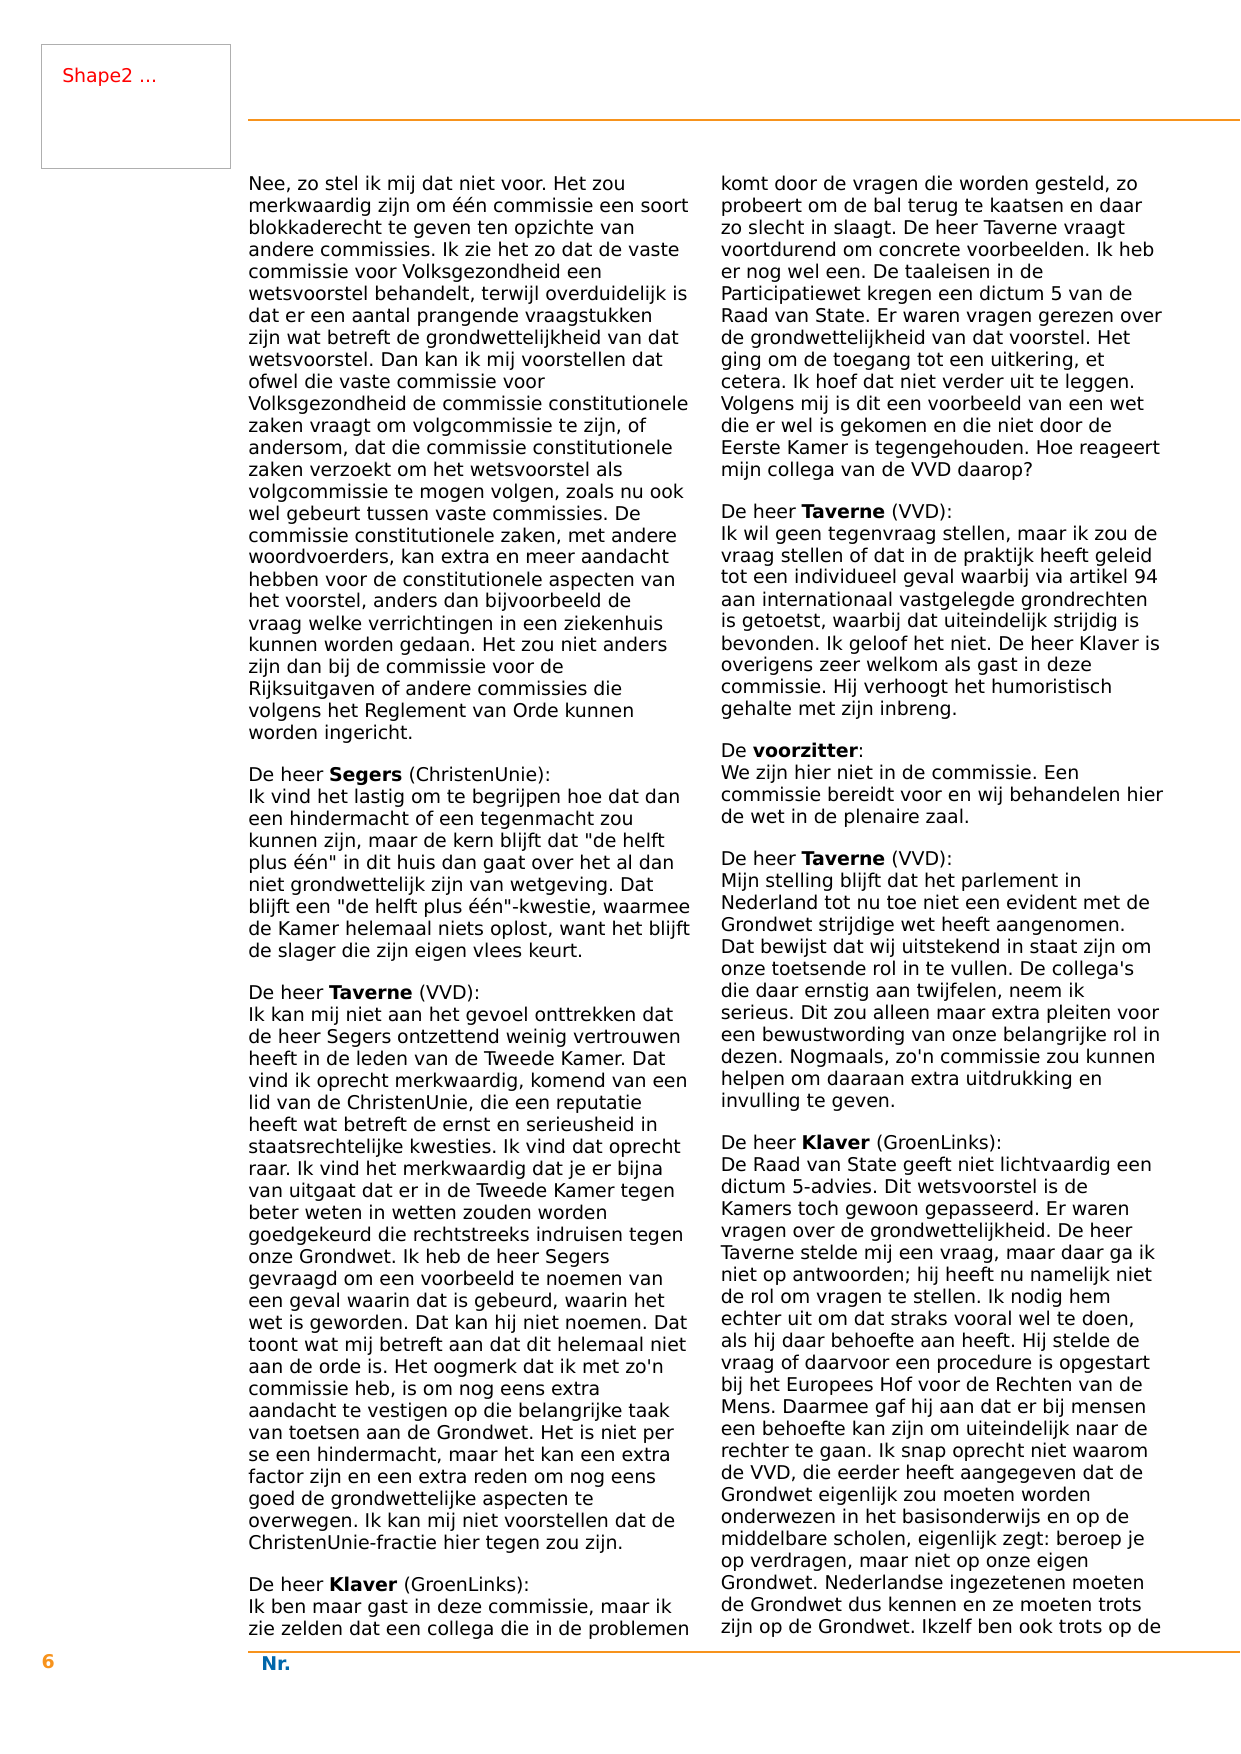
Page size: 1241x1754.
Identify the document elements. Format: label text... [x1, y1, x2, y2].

text Ik ben maar gast in deze commissie, maar ik zie zelden dat een collega die in de problemen [248, 1596, 691, 1639]
text Ik wil geen tegenvraag stellen, maar ik zou de vraag stellen of dat in de praktijk heeft geleid tot een individueel geval waarbij via artikel 94 aan internationaal vastgelegde grondrechten is getoetst, waarbij dat uiteindelijk strijdig is bevonden. Ik geloof het niet. De heer Klaver is overigens zeer welkom als gast in deze commissie. Hij verhoogt het humoristisch gehalte met zijn inbreng. [721, 522, 1163, 720]
text De heer Taverne (VVD): [248, 982, 691, 1004]
text Ik kan mij niet aan het gevoel onttrekken dat de heer Segers ontzettend weinig vertrouwen heeft in de leden van de Tweede Kamer. Dat vind ik oprecht merkwaardig, komend van een lid van de ChristenUnie, die een reputatie heeft wat betreft de ernst en serieusheid in staatsrechtelijke kwesties. Ik vind dat oprecht raar. Ik vind het merkwaardig dat je er bijna van uitgaat dat er in de Tweede Kamer tegen beter weten in wetten zouden worden goedgekeurd die rechtstreeks indruisen tegen onze Grondwet. Ik heb de heer Segers gevraagd om een voorbeeld te noemen van een geval waarin dat is gebeurd, waarin het wet is geworden. Dat kan hij niet noemen. Dat toont wat mij betreft aan dat dit helemaal niet aan de orde is. Het oogmerk dat ik met zo'n commissie heb, is om nog eens extra aandacht te vestigen op die belangrijke taak van toetsen aan de Grondwet. Het is niet per se een hindermacht, maar het kan een extra factor zijn en een extra reden om nog eens goed de grondwettelijke aspecten te overwegen. Ik kan mij niet voorstellen dat de ChristenUnie-fractie hier tegen zou zijn. [248, 1004, 691, 1553]
text komt door de vragen die worden gesteld, zo probeert om de bal terug te kaatsen en daar zo slecht in slaagt. De heer Taverne vraagt voortdurend om concrete voorbeelden. Ik heb er nog wel een. De taaleisen in de Participatiewet kregen een dictum 5 van de Raad van State. Er waren vragen gerezen over de grondwettelijkheid van dat voorstel. Het ging om de toegang tot een uitkering, et cetera. Ik hoef dat niet verder uit te leggen. Volgens mij is dit een voorbeeld van een wet die er wel is gekomen en die niet door de Eerste Kamer is tegengehouden. Hoe reageert mijn collega van de VVD daarop? [721, 173, 1163, 481]
text Ik vind het lastig om te begrijpen hoe dat dan een hindermacht of een tegenmacht zou kunnen zijn, maar de kern blijft dat "de helft plus één" in dit huis dan gaat over het al dan niet grondwettelijk zijn van wetgeving. Dat blijft een "de helft plus één"-kwestie, waarmee de Kamer helemaal niets oplost, want het blijft de slager die zijn eigen vlees keurt. [248, 786, 691, 962]
text Nee, zo stel ik mij dat niet voor. Het zou merkwaardig zijn om één commissie een soort blokkaderecht te geven ten opzichte van andere commissies. Ik zie het zo dat de vaste commissie voor Volksgezondheid een wetsvoorstel behandelt, terwijl overduidelijk is dat er een aantal prangende vraagstukken zijn wat betreft de grondwettelijkheid van dat wetsvoorstel. Dan kan ik mij voorstellen dat ofwel die vaste commissie voor Volksgezondheid de commissie constitutionele zaken vraagt om volgcommissie te zijn, of andersom, dat die commissie constitutionele zaken verzoekt om het wetsvoorstel als volgcommissie te mogen volgen, zoals nu ook wel gebeurt tussen vaste commissies. De commissie constitutionele zaken, met andere woordvoerders, kan extra en meer aandacht hebben voor de constitutionele aspecten van het voorstel, anders dan bijvoorbeeld de vraag welke verrichtingen in een ziekenhuis kunnen worden gedaan. Het zou niet anders zijn dan bij de commissie voor de Rijksuitgaven of andere commissies die volgens het Reglement van Orde kunnen worden ingericht. [248, 173, 691, 744]
text De heer Klaver (GroenLinks): [248, 1573, 691, 1596]
text De heer Klaver (GroenLinks): [721, 1132, 1163, 1154]
text De heer Segers (ChristenUnie): [248, 764, 691, 786]
text De heer Taverne (VVD): [721, 501, 1163, 522]
text Mijn stelling blijft dat het parlement in Nederland tot nu toe niet een evident met de Grondwet strijdige wet heeft aangenomen. Dat bewijst dat wij uitstekend in staat zijn om onze toetsende rol in te vullen. De collega's die daar ernstig aan twijfelen, neem ik serieus. Dit zou alleen maar extra pleiten voor een bewustwording van onze belangrijke rol in dezen. Nogmaals, zo'n commissie zou kunnen helpen om daaraan extra uitdrukking en invulling te geven. [721, 870, 1163, 1112]
text De heer Taverne (VVD): [721, 848, 1163, 870]
text De voorzitter: [721, 740, 1163, 762]
text De Raad van State geeft niet lichtvaardig een dictum 5-advies. Dit wetsvoorstel is de Kamers toch gewoon gepasseerd. Er waren vragen over de grondwettelijkheid. De heer Taverne stelde mij een vraag, maar daar ga ik niet op antwoorden; hij heeft nu namelijk niet de rol om vragen te stellen. Ik nodig hem echter uit om dat straks vooral wel te doen, als hij daar behoefte aan heeft. Hij stelde de vraag of daarvoor een procedure is opgestart bij het Europees Hof voor de Rechten van de Mens. Daarmee gaf hij aan dat er bij mensen een behoefte kan zijn om uiteindelijk naar de rechter te gaan. Ik snap oprecht niet waarom de VVD, die eerder heeft aangegeven dat de Grondwet eigenlijk zou moeten worden onderwezen in het basisonderwijs en op de middelbare scholen, eigenlijk zegt: beroep je op verdragen, maar niet op onze eigen Grondwet. Nederlandse ingezetenen moeten de Grondwet dus kennen en ze moeten trots zijn op de Grondwet. Ikzelf ben ook trots op de [721, 1154, 1163, 1637]
text We zijn hier niet in de commissie. Een commissie bereidt voor en wij behandelen hier de wet in de plenaire zaal. [721, 762, 1163, 828]
